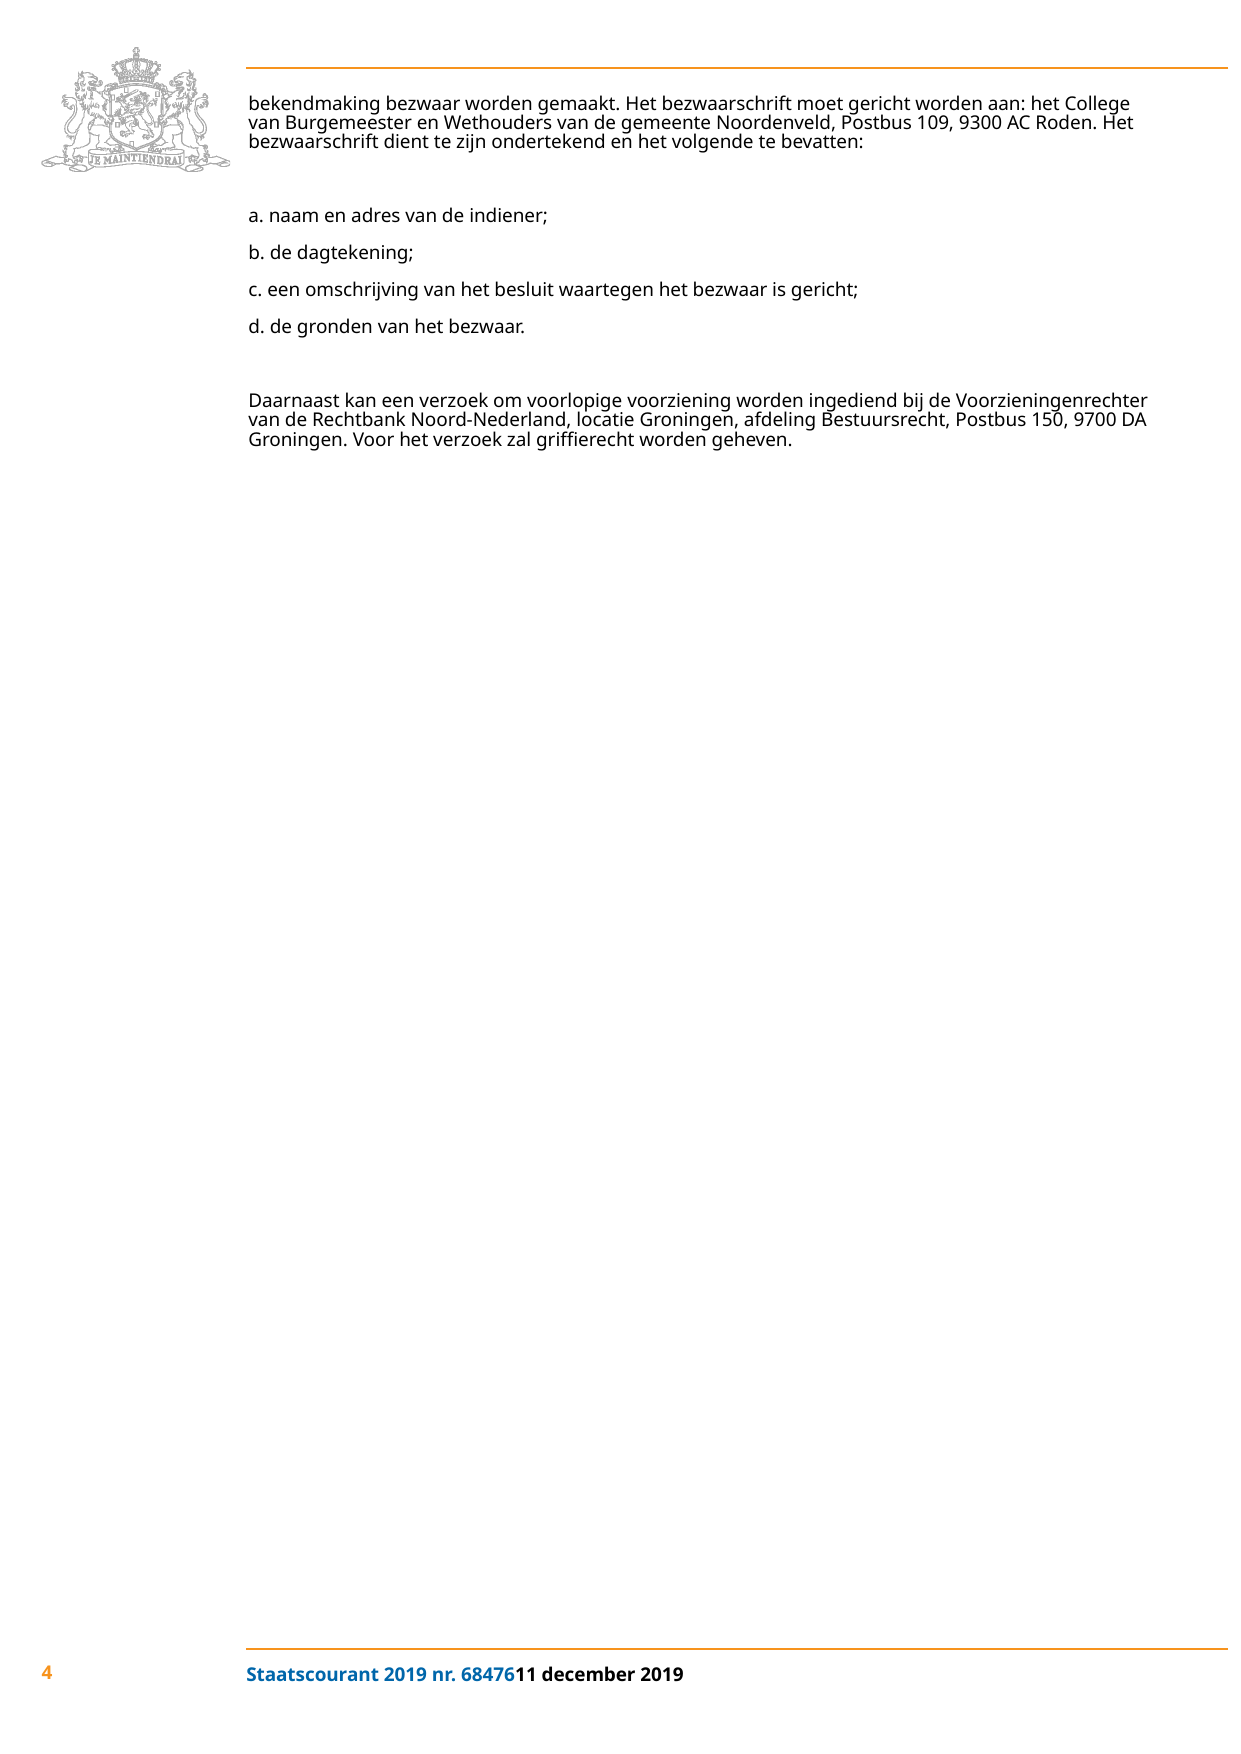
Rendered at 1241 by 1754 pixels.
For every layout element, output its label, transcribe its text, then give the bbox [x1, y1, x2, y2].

text Daarnaast kan een verzoek om voorlopige voorziening worden ingediend bij de Voorzieningenrechter van de Rechtbank Noord-Nederland, locatie Groningen, afdeling Bestuursrecht, Postbus 150, 9700 DA Groningen. Voor het verzoek zal griffierecht worden geheven. [248, 392, 1152, 450]
text b. de dagtekening; [248, 244, 1152, 263]
text bekendmaking bezwaar worden gemaakt. Het bezwaarschrift moet gericht worden aan: het College van Burgemeester en Wethouders van de gemeente Noordenveld, Postbus 109, 9300 AC Roden. Het bezwaarschrift dient te zijn ondertekend en het volgende te bevatten: [248, 95, 1152, 153]
text d. de gronden van het bezwaar. [248, 318, 1152, 337]
picture [41, 47, 231, 172]
text a. naam en adres van de indiener; [248, 207, 1152, 227]
text c. een omschrijving van het besluit waartegen het bezwaar is gericht; [248, 281, 1152, 301]
